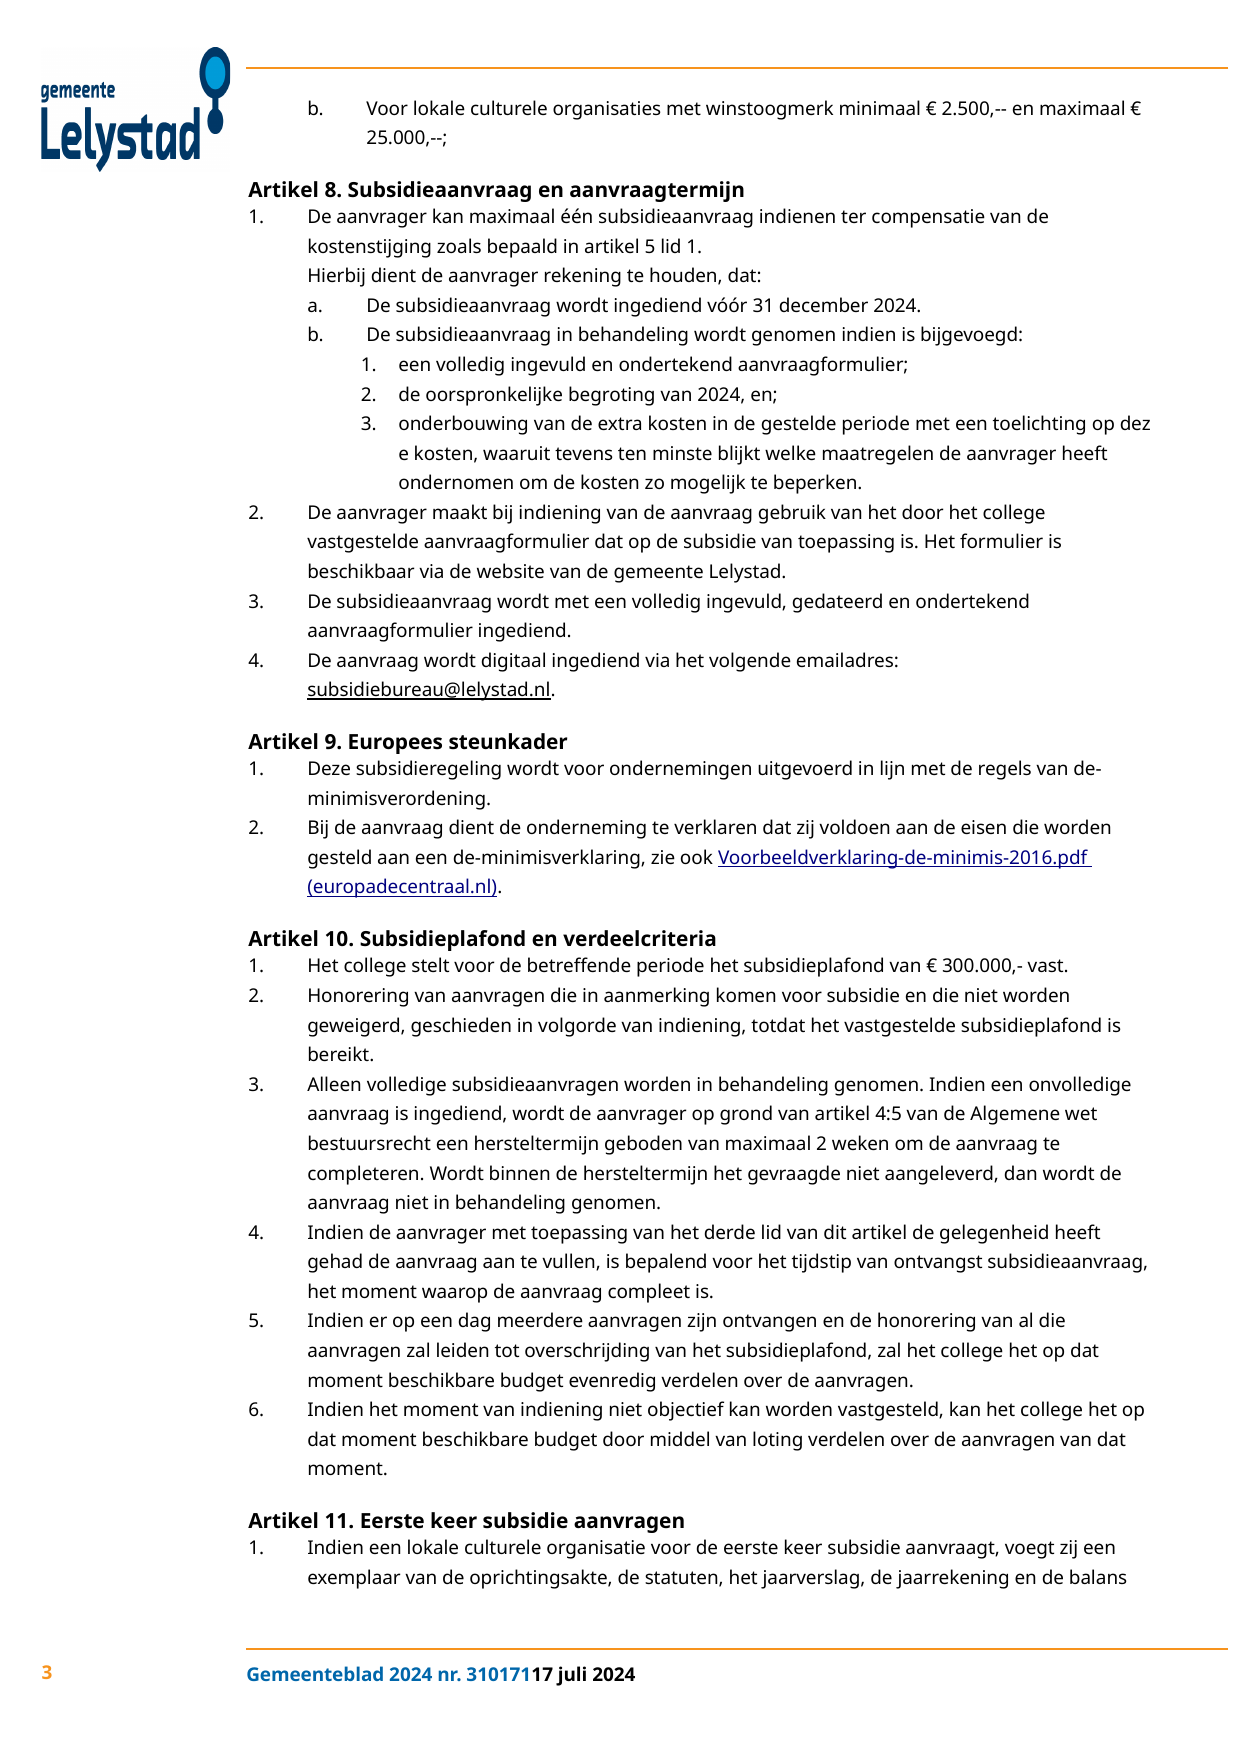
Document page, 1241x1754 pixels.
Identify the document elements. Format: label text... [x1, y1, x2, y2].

picture [41, 47, 231, 172]
list Het college stelt voor de betreffende periode het subsidieplafond van € 300.000,- vast. [248, 953, 1152, 978]
text Artikel 10. Subsidieplafond en verdeelcriteria [248, 924, 1152, 953]
list onderbouwing van de extra kosten in de gestelde periode met een toelichting op deze kosten, waaruit tevens ten minste blijkt welke maatregelen de aanvrager heeft ondernomen om de kosten zo mogelijk te beperken. [361, 410, 1152, 495]
list De subsidieaanvraag wordt met een volledig ingevuld, gedateerd en ondertekend aanvraagformulier ingediend. [248, 588, 1152, 643]
list Honorering van aanvragen die in aanmerking komen voor subsidie en die niet worden geweigerd, geschieden in volgorde van indiening, totdat het vastgestelde subsidieplafond is bereikt. [248, 982, 1152, 1067]
list de oorspronkelijke begroting van 2024, en; [361, 381, 1152, 406]
list Indien de aanvrager met toepassing van het derde lid van dit artikel de gelegenheid heeft gehad de aanvraag aan te vullen, is bepalend voor het tijdstip van ontvangst subsidieaanvraag, het moment waarop de aanvraag compleet is. [248, 1219, 1152, 1304]
list Indien een lokale culturele organisatie voor de eerste keer subsidie aanvraagt, voegt zij een exemplaar van de oprichtingsakte, de statuten, het jaarverslag, de jaarrekening en de balans [248, 1534, 1152, 1590]
list De aanvrager kan maximaal één subsidieaanvraag indienen ter compensatie van de kostenstijging zoals bepaald in artikel 5 lid 1. [248, 203, 1152, 258]
list De aanvraag wordt digitaal ingediend via het volgende emailadres: subsidiebureau@lelystad.nl. [248, 647, 1152, 702]
list Indien er op een dag meerdere aanvragen zijn ontvangen en de honorering van al die aanvragen zal leiden tot overschrijding van het subsidieplafond, zal het college het op dat moment beschikbare budget evenredig verdelen over de aanvragen. [248, 1308, 1152, 1392]
list een volledig ingevuld en ondertekend aanvraagformulier; [361, 351, 1152, 377]
list De aanvrager maakt bij indiening van de aanvraag gebruik van het door het college vastgestelde aanvraagformulier dat op de subsidie van toepassing is. Het formulier is beschikbaar via de website van de gemeente Lelystad. [248, 499, 1152, 584]
text Artikel 11. Eerste keer subsidie aanvragen [248, 1506, 1152, 1534]
list Hierbij dient de aanvrager rekening te houden, dat: [248, 262, 1152, 288]
list Deze subsidieregeling wordt voor ondernemingen uitgevoerd in lijn met de regels van de- minimisverordening. [248, 755, 1152, 811]
list Indien het moment van indiening niet objectief kan worden vastgesteld, kan het college het op dat moment beschikbare budget door middel van loting verdelen over de aanvragen van dat moment. [248, 1396, 1152, 1481]
list Alleen volledige subsidieaanvragen worden in behandeling genomen. Indien een onvolledige aanvraag is ingediend, wordt de aanvrager op grond van artikel 4:5 van de Algemene wet bestuursrecht een hersteltermijn geboden van maximaal 2 weken om de aanvraag te completeren. Wordt binnen de hersteltermijn het gevraagde niet aangeleverd, dan wordt de aanvraag niet in behandeling genomen. [248, 1071, 1152, 1215]
list De subsidieaanvraag wordt ingediend vóór 31 december 2024. [307, 292, 1152, 318]
list Voor lokale culturele organisaties met winstoogmerk minimaal € 2.500,-- en maximaal € 25.000,--; [307, 95, 1152, 150]
list Bij de aanvraag dient de onderneming te verklaren dat zij voldoen aan de eisen die worden gesteld aan een de-minimisverklaring, zie ook Voorbeeldverklaring-de-minimis-2016.pdf (europadecentraal.nl). [248, 814, 1152, 899]
list De subsidieaanvraag in behandeling wordt genomen indien is bijgevoegd: [307, 322, 1152, 347]
text Artikel 8. Subsidieaanvraag en aanvraagtermijn [248, 175, 1152, 203]
text Artikel 9. Europees steunkader [248, 727, 1152, 755]
